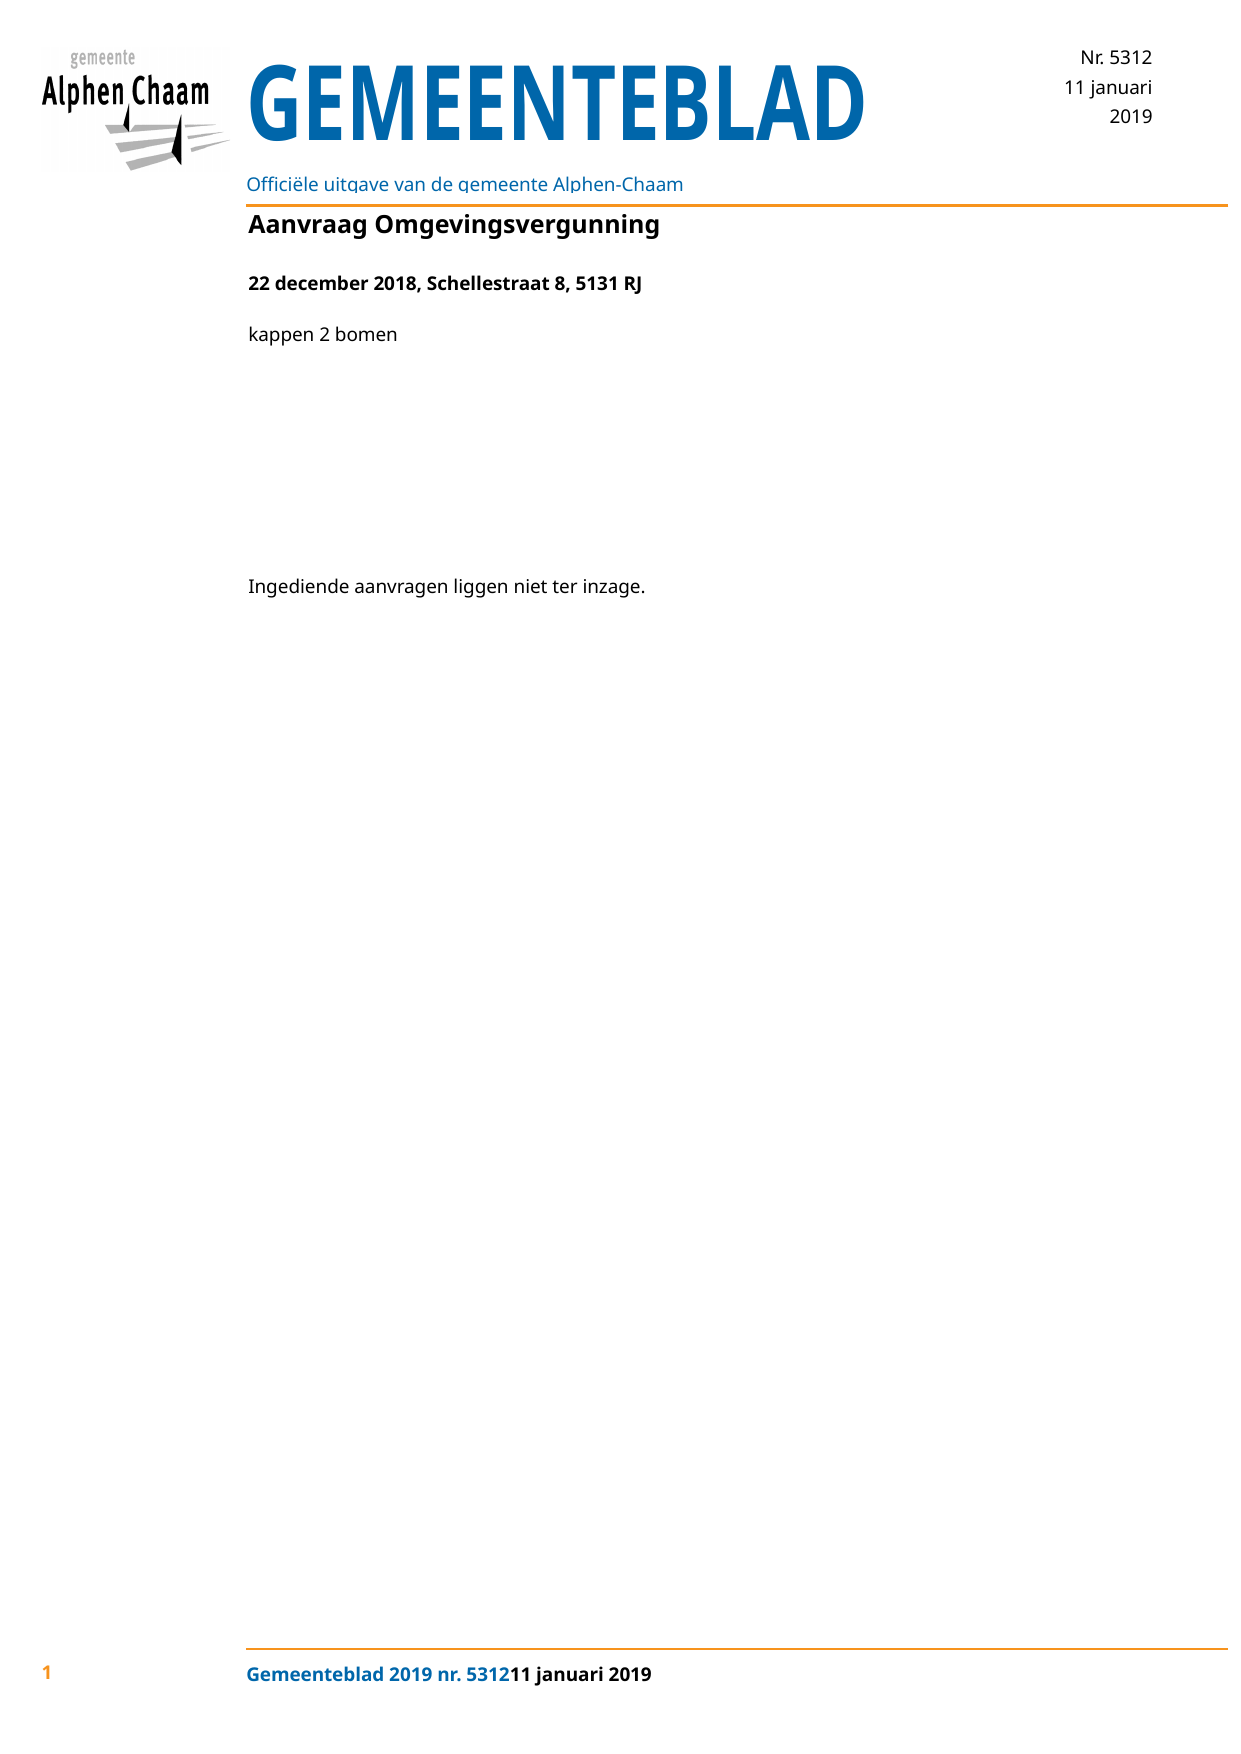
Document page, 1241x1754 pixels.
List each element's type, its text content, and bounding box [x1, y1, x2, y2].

text Ingediende aanvragen liggen niet ter inzage. [248, 573, 1152, 598]
picture [41, 47, 231, 172]
text Aanvraag Omgevingsvergunning [248, 207, 1152, 241]
text kappen 2 bomen [248, 321, 1152, 346]
text 22 december 2018, Schellestraat 8, 5131 RJ [248, 270, 1152, 296]
